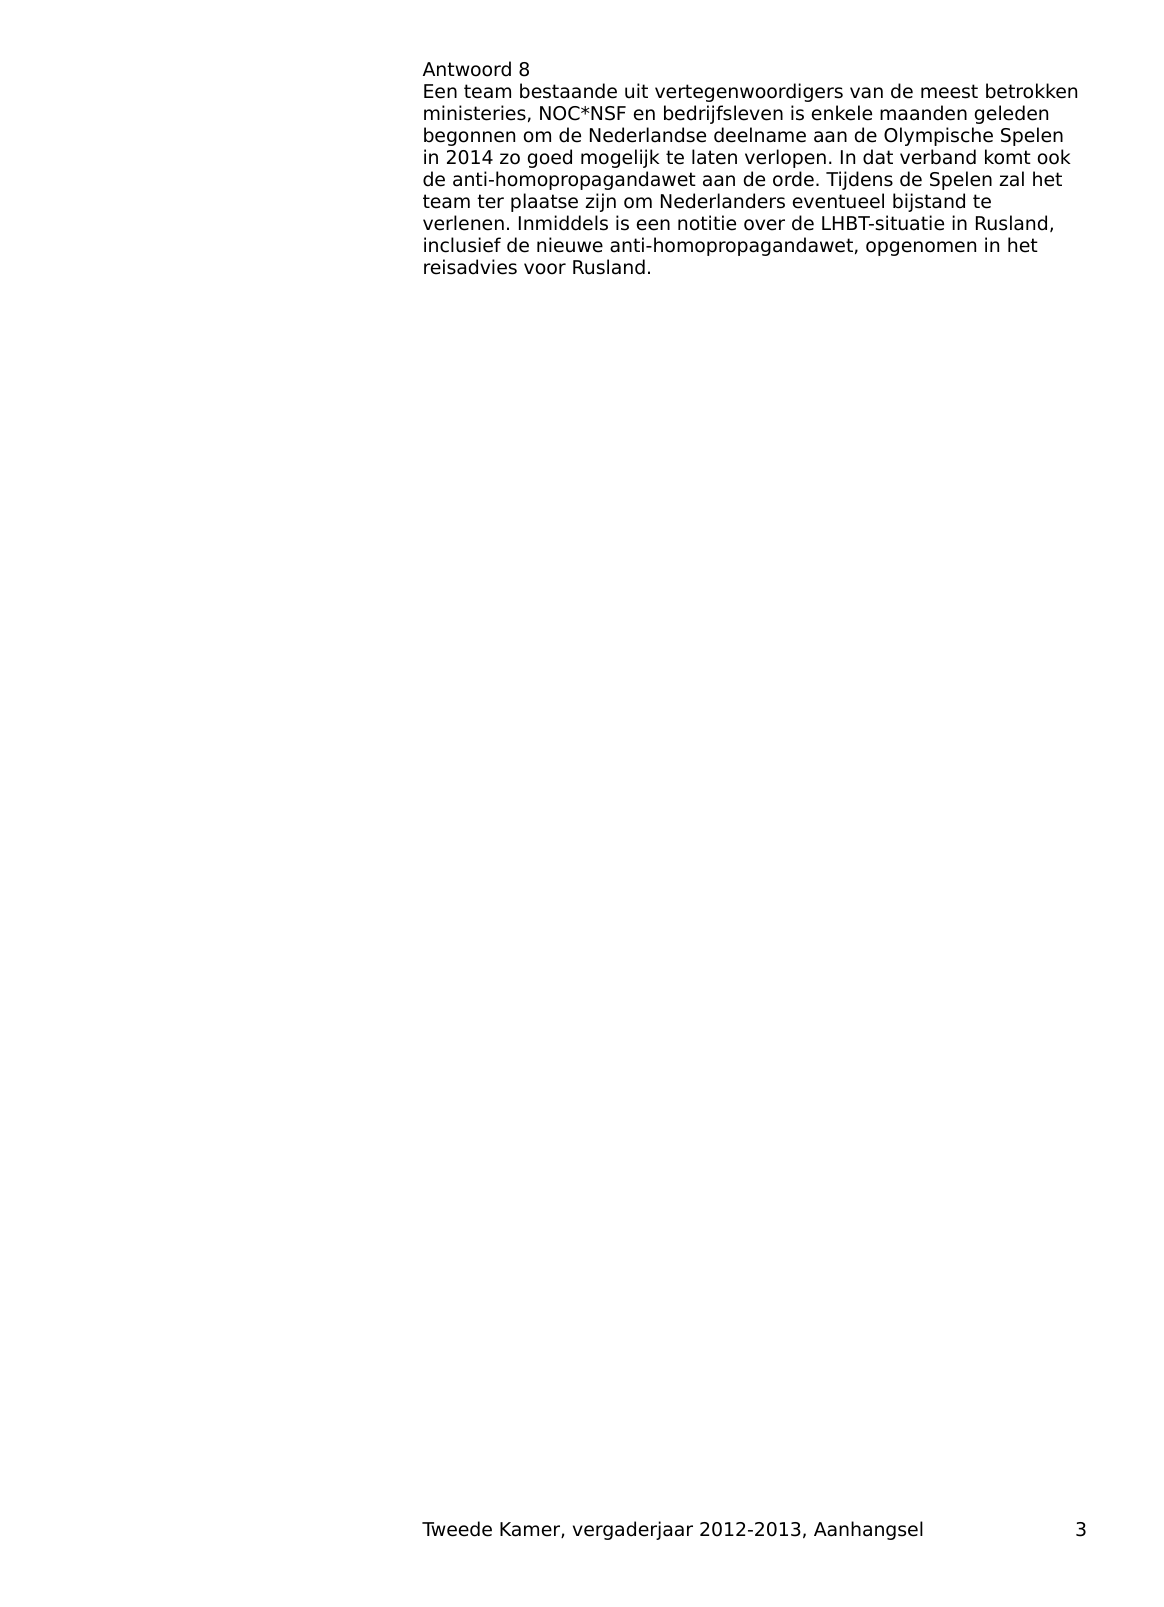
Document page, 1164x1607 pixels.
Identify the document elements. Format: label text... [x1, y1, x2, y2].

text Antwoord 8 [422, 59, 1087, 81]
text Een team bestaande uit vertegenwoordigers van de meest betrokken ministeries, NOC*NSF en bedrijfsleven is enkele maanden geleden begonnen om de Nederlandse deelname aan de Olympische Spelen in 2014 zo goed mogelijk te laten verlopen. In dat verband komt ook de anti-homopropagandawet aan de orde. Tijdens de Spelen zal het team ter plaatse zijn om Nederlanders eventueel bijstand te verlenen. Inmiddels is een notitie over de LHBT-situatie in Rusland, inclusief de nieuwe anti-homopropagandawet, opgenomen in het reisadvies voor Rusland. [422, 81, 1087, 279]
